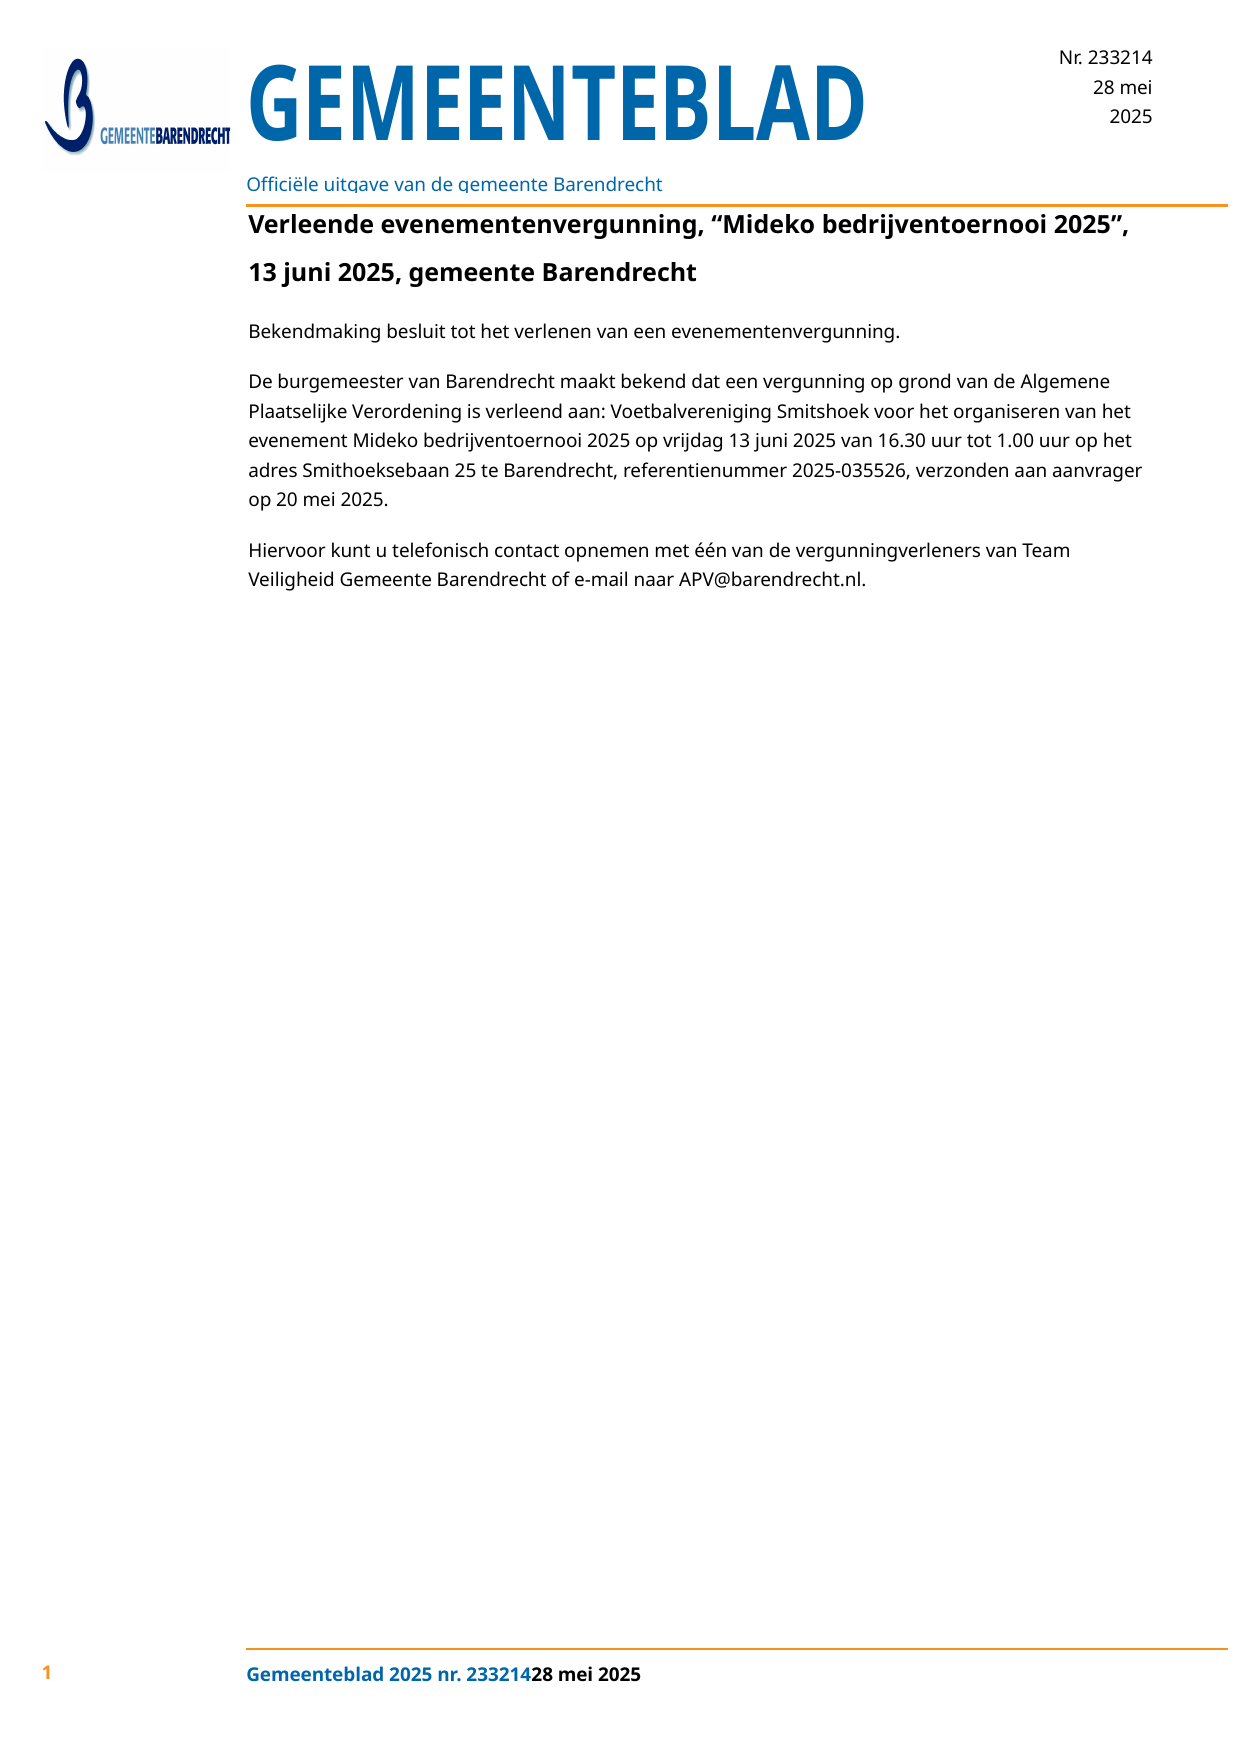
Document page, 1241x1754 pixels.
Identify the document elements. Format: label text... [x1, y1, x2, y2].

text De burgemeester van Barendrecht maakt bekend dat een vergunning op grond van de Algemene Plaatselijke Verordening is verleend aan: Voetbalvereniging Smitshoek voor het organiseren van het evenement Mideko bedrijventoernooi 2025 op vrijdag 13 juni 2025 van 16.30 uur tot 1.00 uur op het adres Smithoeksebaan 25 te Barendrecht, referentienummer 2025-035526, verzonden aan aanvrager op 20 mei 2025. [248, 368, 1152, 512]
picture [41, 47, 231, 172]
text Verleende evenementenvergunning, “Mideko bedrijventoernooi 2025”, 13 juni 2025, gemeente Barendrecht [248, 207, 1152, 288]
text Bekendmaking besluit tot het verlenen van een evenementenvergunning. [248, 318, 1152, 344]
text Hiervoor kunt u telefonisch contact opnemen met één van de vergunningverleners van Team Veiligheid Gemeente Barendrecht of e-mail naar APV@barendrecht.nl. [248, 537, 1152, 592]
